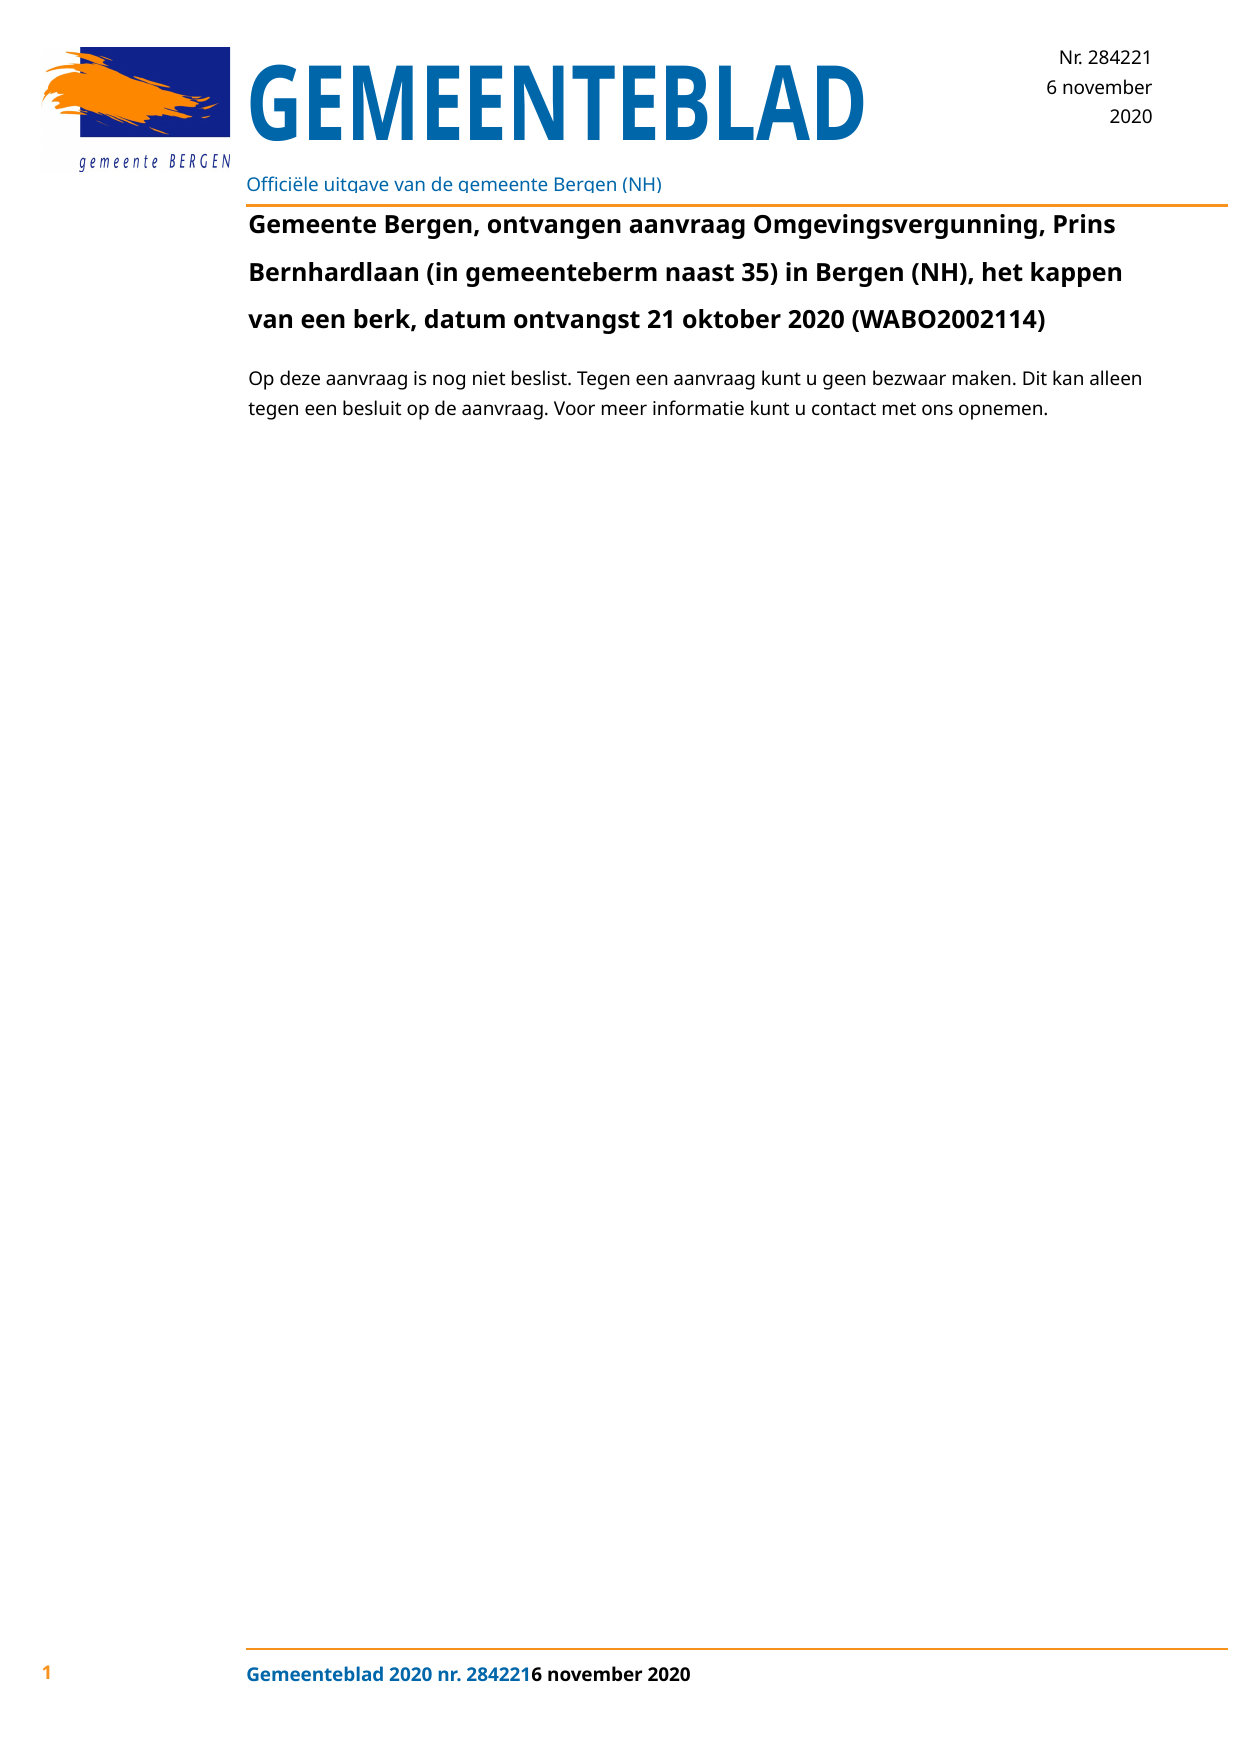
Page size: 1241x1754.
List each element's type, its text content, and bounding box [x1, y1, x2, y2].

picture [41, 47, 231, 172]
text Gemeente Bergen, ontvangen aanvraag Omgevingsvergunning, Prins Bernhardlaan (in gemeenteberm naast 35) in Bergen (NH), het kappen van een berk, datum ontvangst 21 oktober 2020 (WABO2002114) [248, 207, 1152, 336]
text Op deze aanvraag is nog niet beslist. Tegen een aanvraag kunt u geen bezwaar maken. Dit kan alleen tegen een besluit op de aanvraag. Voor meer informatie kunt u contact met ons opnemen. [248, 366, 1152, 421]
